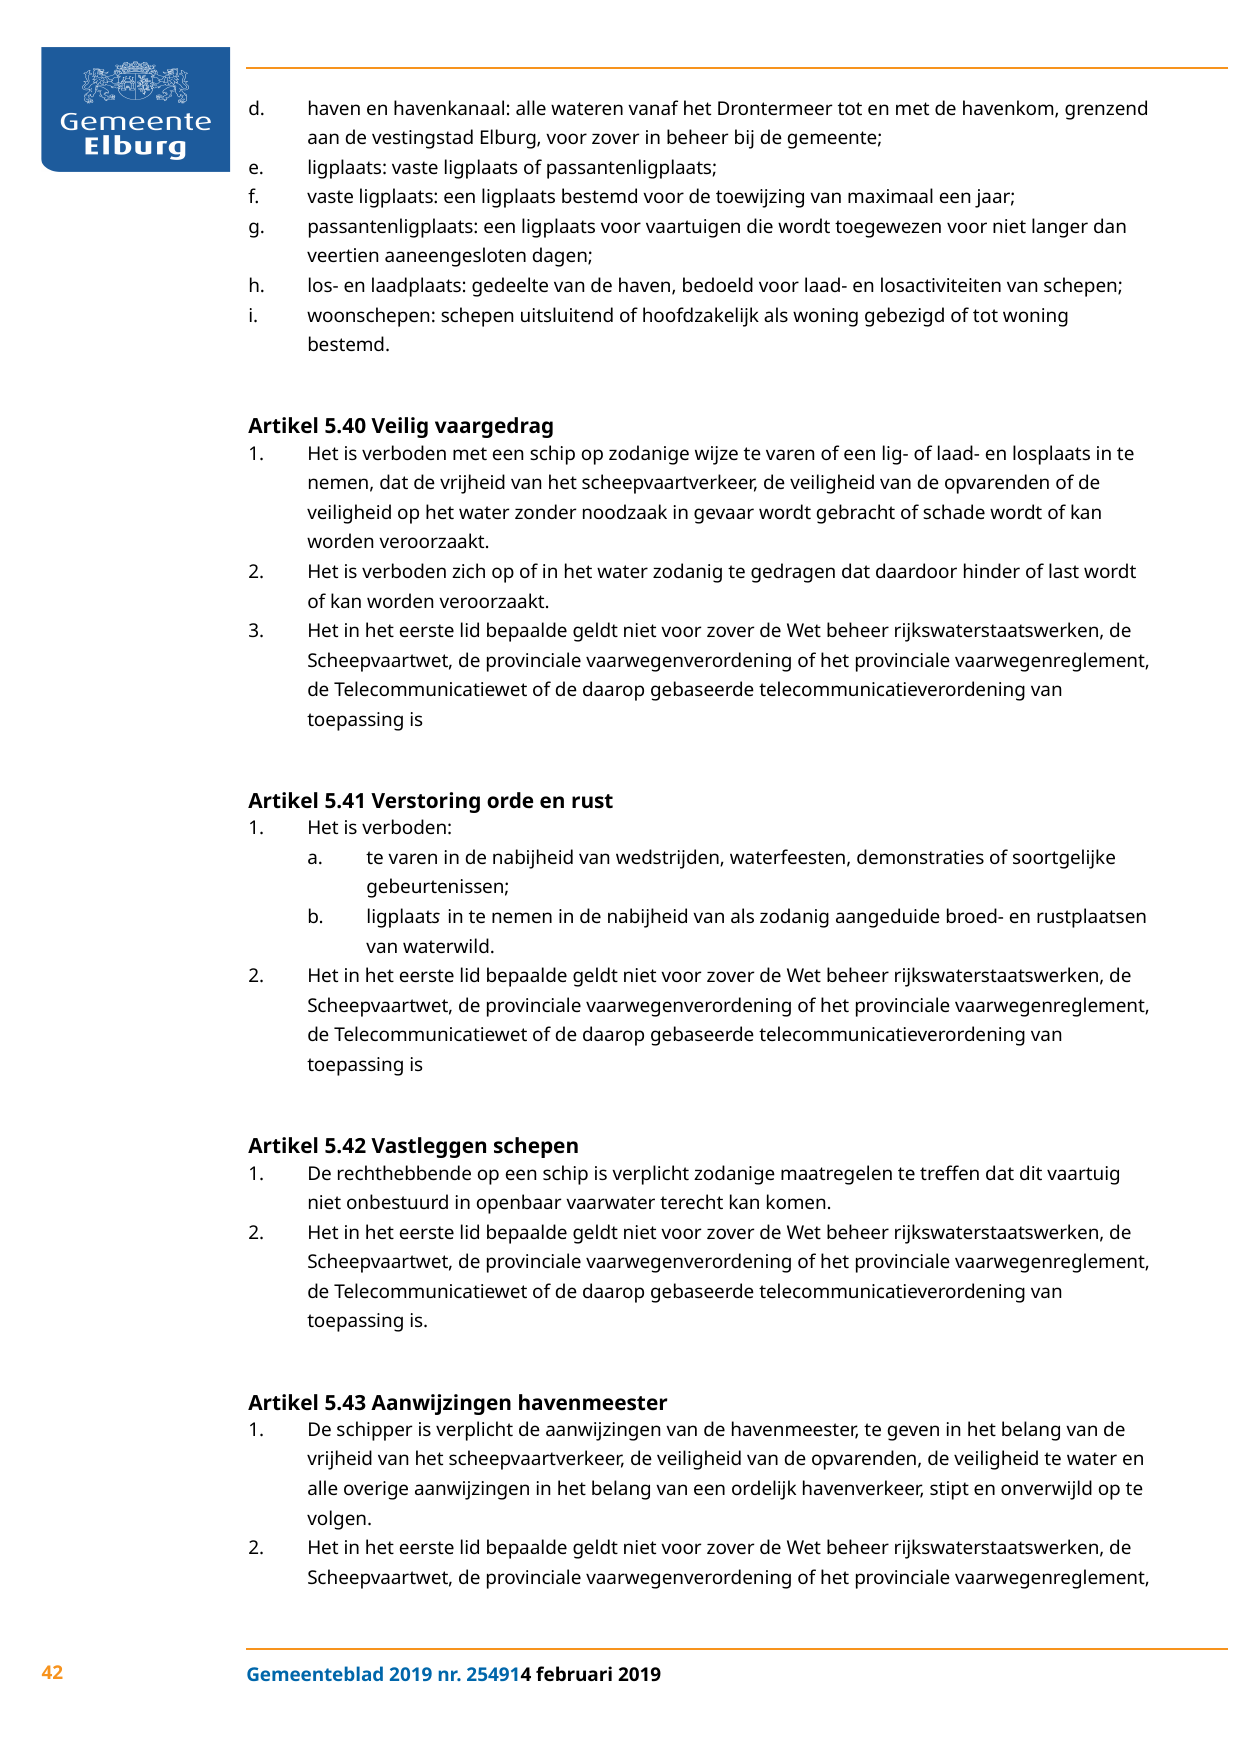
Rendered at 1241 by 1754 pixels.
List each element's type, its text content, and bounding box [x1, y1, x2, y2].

text Artikel 5.40 Veilig vaargedrag [248, 411, 1152, 440]
list vaste ligplaats: een ligplaats bestemd voor de toewijzing van maximaal een jaar; [248, 183, 1152, 209]
list De schipper is verplicht de aanwijzingen van de havenmeester, te geven in het belang van de vrijheid van het scheepvaartverkeer, de veiligheid van de opvarenden, de veiligheid te water en alle overige aanwijzingen in het belang van een ordelijk havenverkeer, stipt en onverwijld op te volgen. [248, 1416, 1152, 1531]
text Artikel 5.41 Verstoring orde en rust [248, 786, 1152, 814]
list ligplaats: vaste ligplaats of passantenligplaats; [248, 154, 1152, 180]
list haven en havenkanaal: alle wateren vanaf het Drontermeer tot en met de havenkom, grenzend aan de vestingstad Elburg, voor zover in beheer bij de gemeente; [248, 95, 1152, 150]
text Artikel 5.42 Vastleggen schepen [248, 1131, 1152, 1160]
list woonschepen: schepen uitsluitend of hoofdzakelijk als woning gebezigd of tot woning bestemd. [248, 302, 1152, 357]
picture [41, 47, 231, 172]
list Het in het eerste lid bepaalde geldt niet voor zover de Wet beheer rijkswaterstaatswerken, de Scheepvaartwet, de provinciale vaarwegenverordening of het provinciale vaarwegenreglement, [248, 1534, 1152, 1590]
list Het in het eerste lid bepaalde geldt niet voor zover de Wet beheer rijkswaterstaatswerken, de Scheepvaartwet, de provinciale vaarwegenverordening of het provinciale vaarwegenreglement, de Telecommunicatiewet of de daarop gebaseerde telecommunicatieverordening van toepassing is. [248, 1219, 1152, 1333]
list Het in het eerste lid bepaalde geldt niet voor zover de Wet beheer rijkswaterstaatswerken, de Scheepvaartwet, de provinciale vaarwegenverordening of het provinciale vaarwegenreglement, de Telecommunicatiewet of de daarop gebaseerde telecommunicatieverordening van toepassing is [248, 617, 1152, 732]
text Artikel 5.43 Aanwijzingen havenmeester [248, 1388, 1152, 1416]
list De rechthebbende op een schip is verplicht zodanige maatregelen te treffen dat dit vaartuig niet onbestuurd in openbaar vaarwater terecht kan komen. [248, 1160, 1152, 1215]
list te varen in de nabijheid van wedstrijden, waterfeesten, demonstraties of soortgelijke gebeurtenissen; [307, 844, 1152, 899]
list ligplaats in te nemen in de nabijheid van als zodanig aangeduide broed- en rustplaatsen van waterwild. [307, 903, 1152, 959]
list passantenligplaats: een ligplaats voor vaartuigen die wordt toegewezen voor niet langer dan veertien aaneengesloten dagen; [248, 213, 1152, 268]
list Het is verboden: [248, 814, 1152, 840]
list los- en laadplaats: gedeelte van de haven, bedoeld voor laad- en losactiviteiten van schepen; [248, 272, 1152, 298]
list Het is verboden zich op of in het water zodanig te gedragen dat daardoor hinder of last wordt of kan worden veroorzaakt. [248, 558, 1152, 613]
list Het is verboden met een schip op zodanige wijze te varen of een lig- of laad- en losplaats in te nemen, dat de vrijheid van het scheepvaartverkeer, de veiligheid van de opvarenden of de veiligheid op het water zonder noodzaak in gevaar wordt gebracht of schade wordt of kan worden veroorzaakt. [248, 440, 1152, 554]
list Het in het eerste lid bepaalde geldt niet voor zover de Wet beheer rijkswaterstaatswerken, de Scheepvaartwet, de provinciale vaarwegenverordening of het provinciale vaarwegenreglement, de Telecommunicatiewet of de daarop gebaseerde telecommunicatieverordening van toepassing is [248, 962, 1152, 1077]
